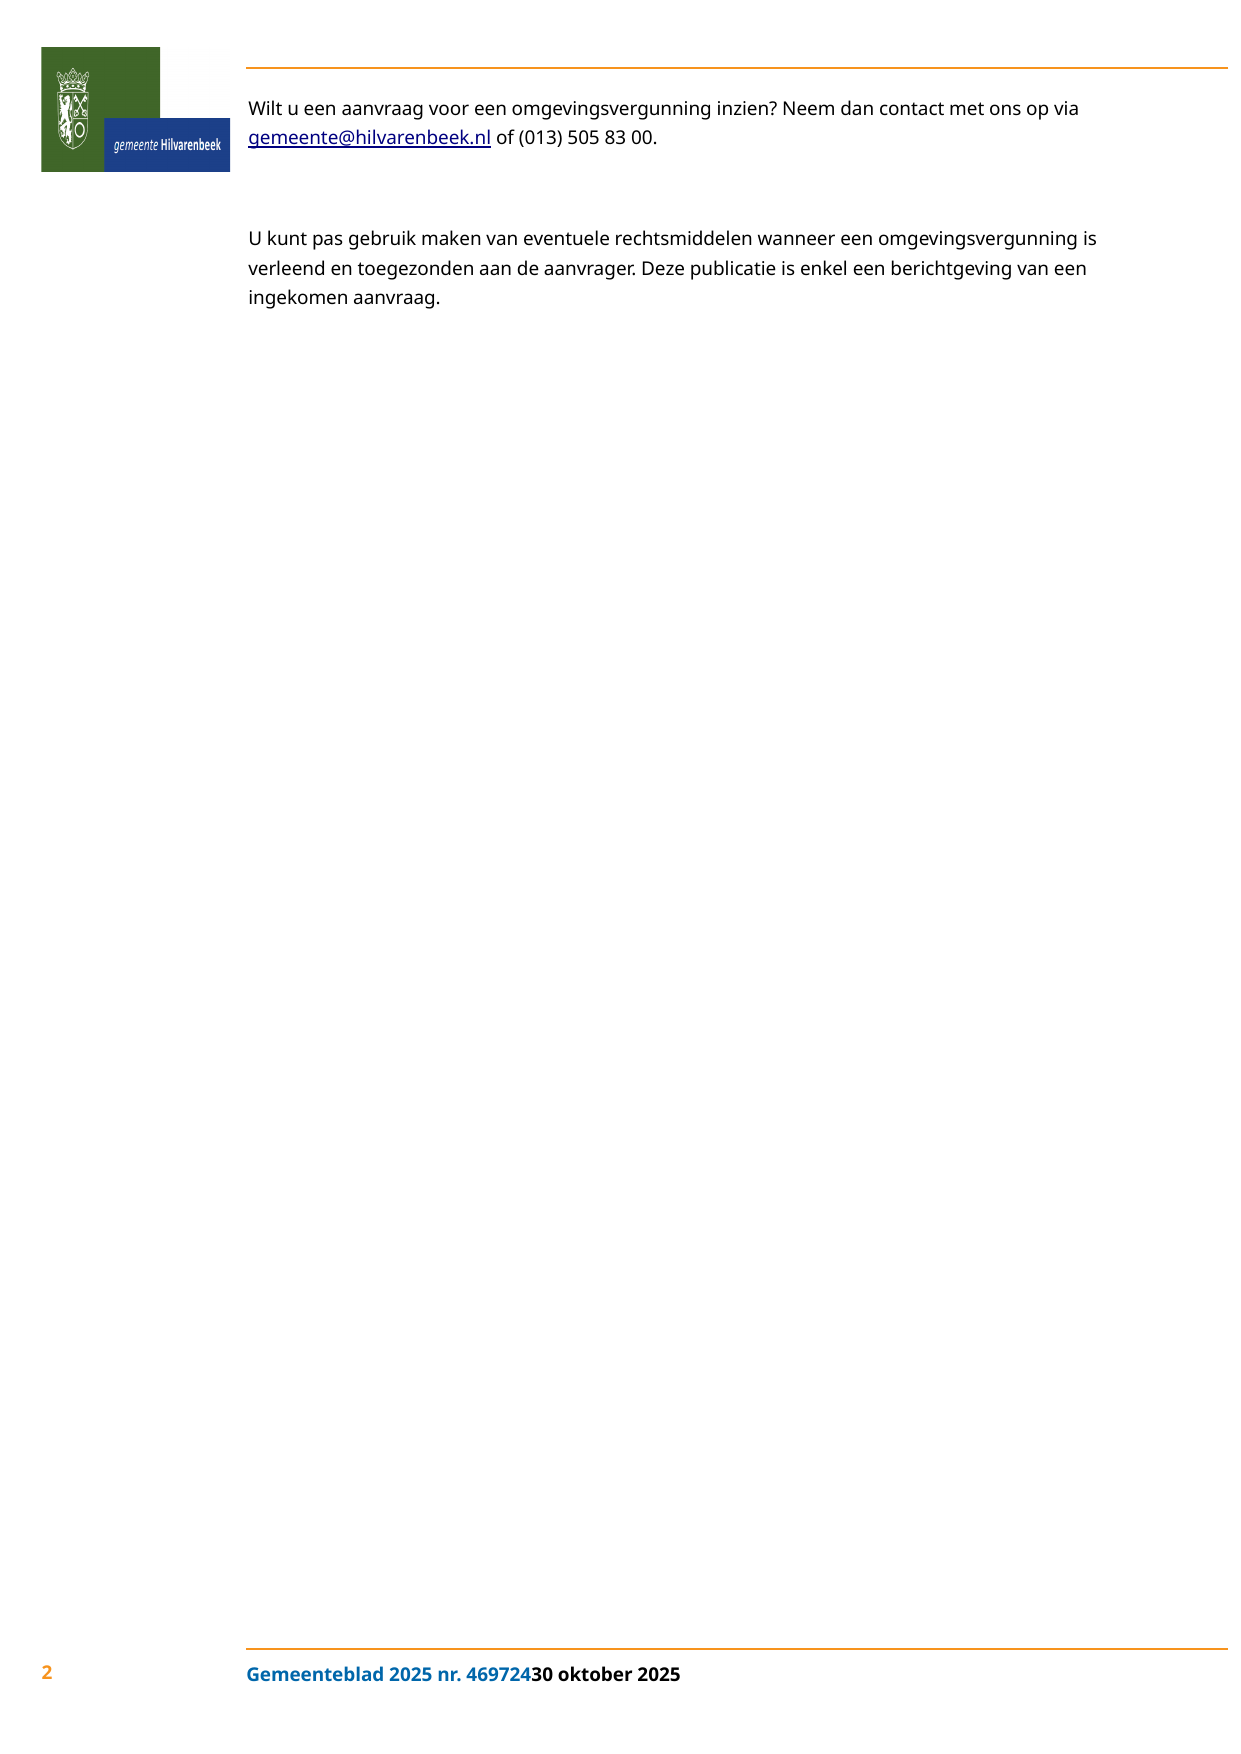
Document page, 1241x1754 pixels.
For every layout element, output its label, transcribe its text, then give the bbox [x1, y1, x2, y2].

text U kunt pas gebruik maken van eventuele rechtsmiddelen wanneer een omgevingsvergunning is verleend en toegezonden aan de aanvrager. Deze publicatie is enkel een berichtgeving van een ingekomen aanvraag. [248, 225, 1152, 310]
text Wilt u een aanvraag voor een omgevingsvergunning inzien? Neem dan contact met ons op via gemeente@hilvarenbeek.nl of (013) 505 83 00. [248, 95, 1152, 150]
picture [41, 47, 231, 172]
